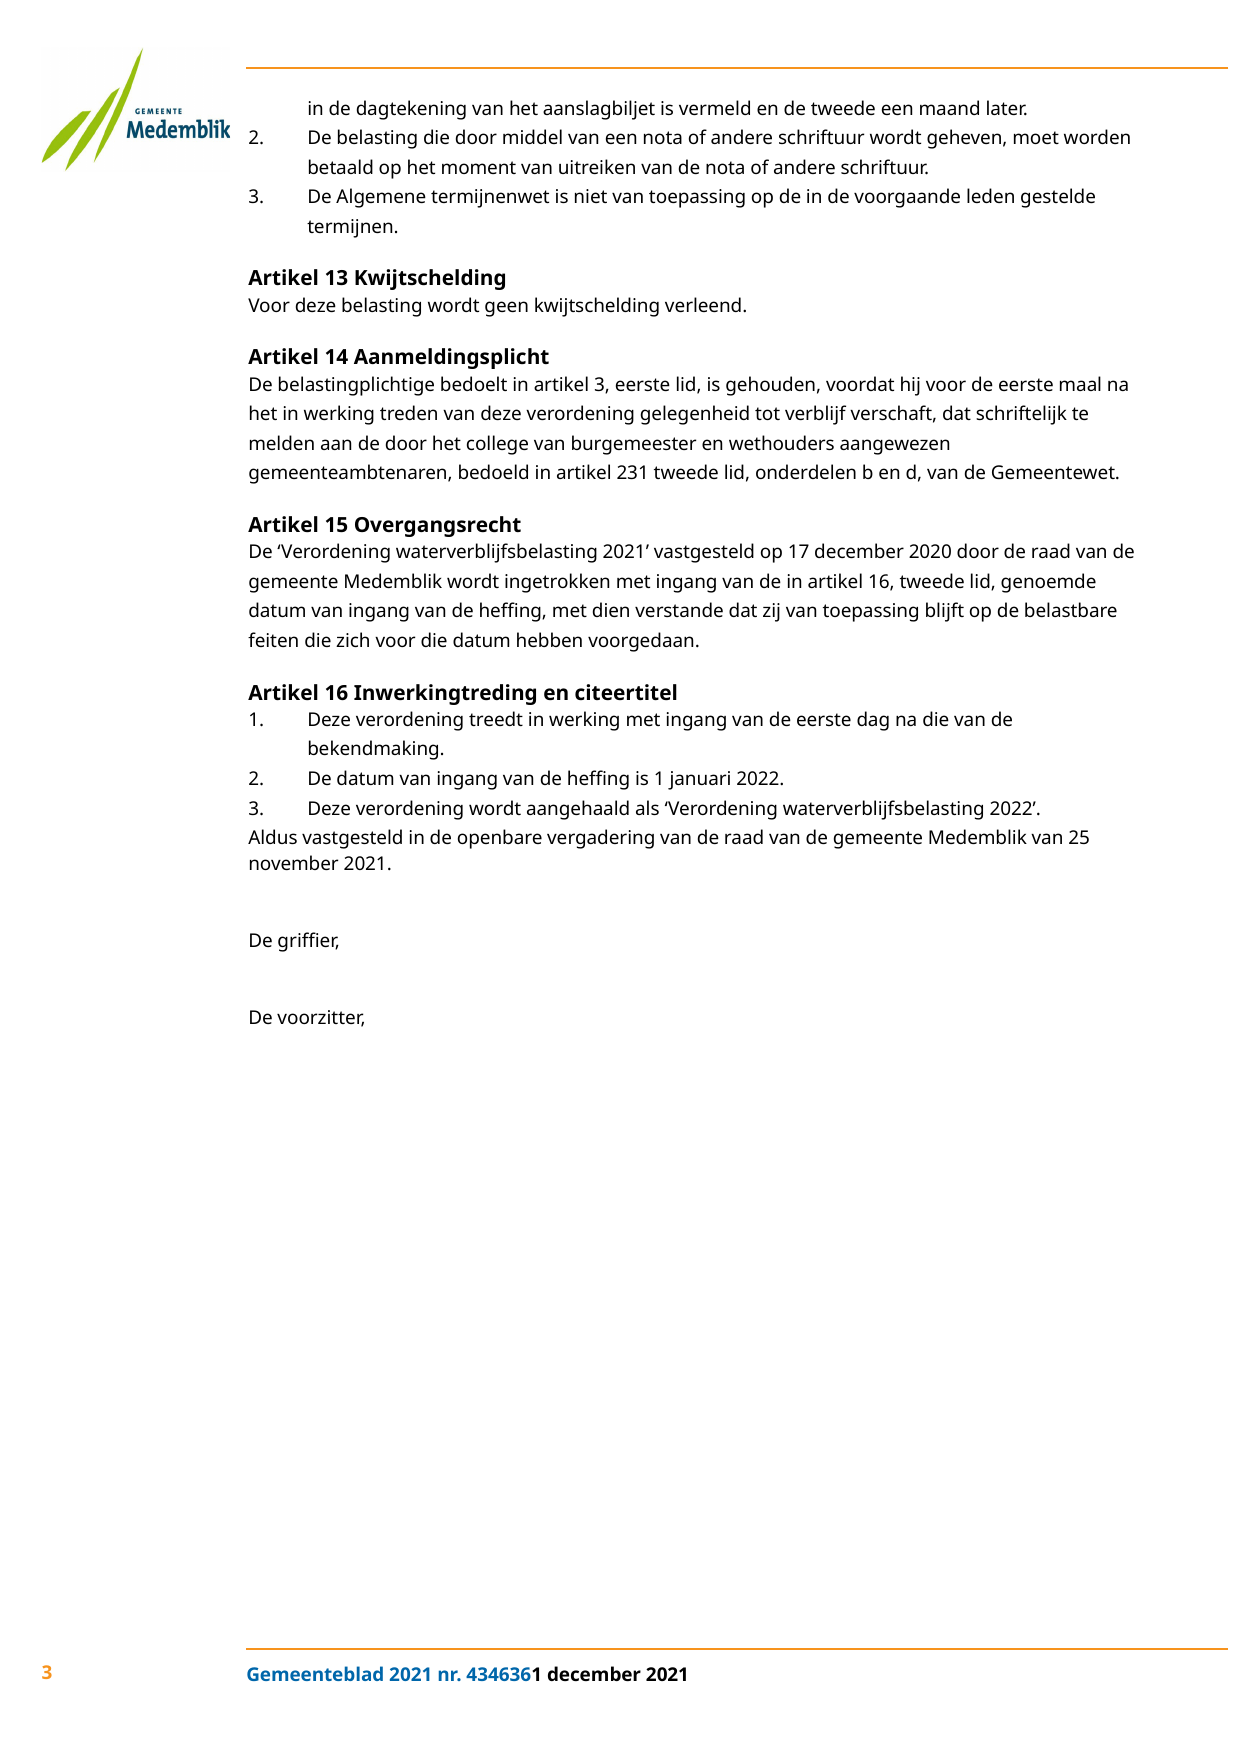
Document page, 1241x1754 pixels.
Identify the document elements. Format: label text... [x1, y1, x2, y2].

picture [41, 47, 231, 172]
text Artikel 16 Inwerkingtreding en citeertitel [248, 678, 1152, 706]
text De griffier, [248, 927, 1152, 953]
text De belastingplichtige bedoelt in artikel 3, eerste lid, is gehouden, voordat hij voor de eerste maal na het in werking treden van deze verordening gelegenheid tot verblijf verschaft, dat schriftelijk te melden aan de door het college van burgemeester en wethouders aangewezen gemeenteambtenaren, bedoeld in artikel 231 tweede lid, onderdelen b en d, van de Gemeentewet. [248, 371, 1152, 485]
list Deze verordening treedt in werking met ingang van de eerste dag na die van de bekendmaking. [248, 706, 1152, 761]
text Artikel 13 Kwijtschelding [248, 263, 1152, 292]
list De datum van ingang van de heffing is 1 januari 2022. [248, 765, 1152, 791]
list De belasting die door middel van een nota of andere schriftuur wordt geheven, moet worden betaald op het moment van uitreiken van de nota of andere schriftuur. [248, 124, 1152, 180]
text Voor deze belasting wordt geen kwijtschelding verleend. [248, 292, 1152, 318]
list De Algemene termijnenwet is niet van toepassing op de in de voorgaande leden gestelde termijnen. [248, 183, 1152, 239]
text De ‘Verordening waterverblijfsbelasting 2021’ vastgesteld op 17 december 2020 door de raad van de gemeente Medemblik wordt ingetrokken met ingang van de in artikel 16, tweede lid, genoemde datum van ingang van de heffing, met dien verstande dat zij van toepassing blijft op de belastbare feiten die zich voor die datum hebben voorgedaan. [248, 538, 1152, 653]
list in de dagtekening van het aanslagbiljet is vermeld en de tweede een maand later. [248, 95, 1152, 121]
text Artikel 14 Aanmeldingsplicht [248, 342, 1152, 371]
list Deze verordening wordt aangehaald als ‘Verordening waterverblijfsbelasting 2022’. [248, 795, 1152, 821]
text De voorzitter, [248, 1004, 1152, 1030]
text Aldus vastgesteld in de openbare vergadering van de raad van de gemeente Medemblik van 25 november 2021. [248, 824, 1152, 876]
text Artikel 15 Overgangsrecht [248, 510, 1152, 538]
